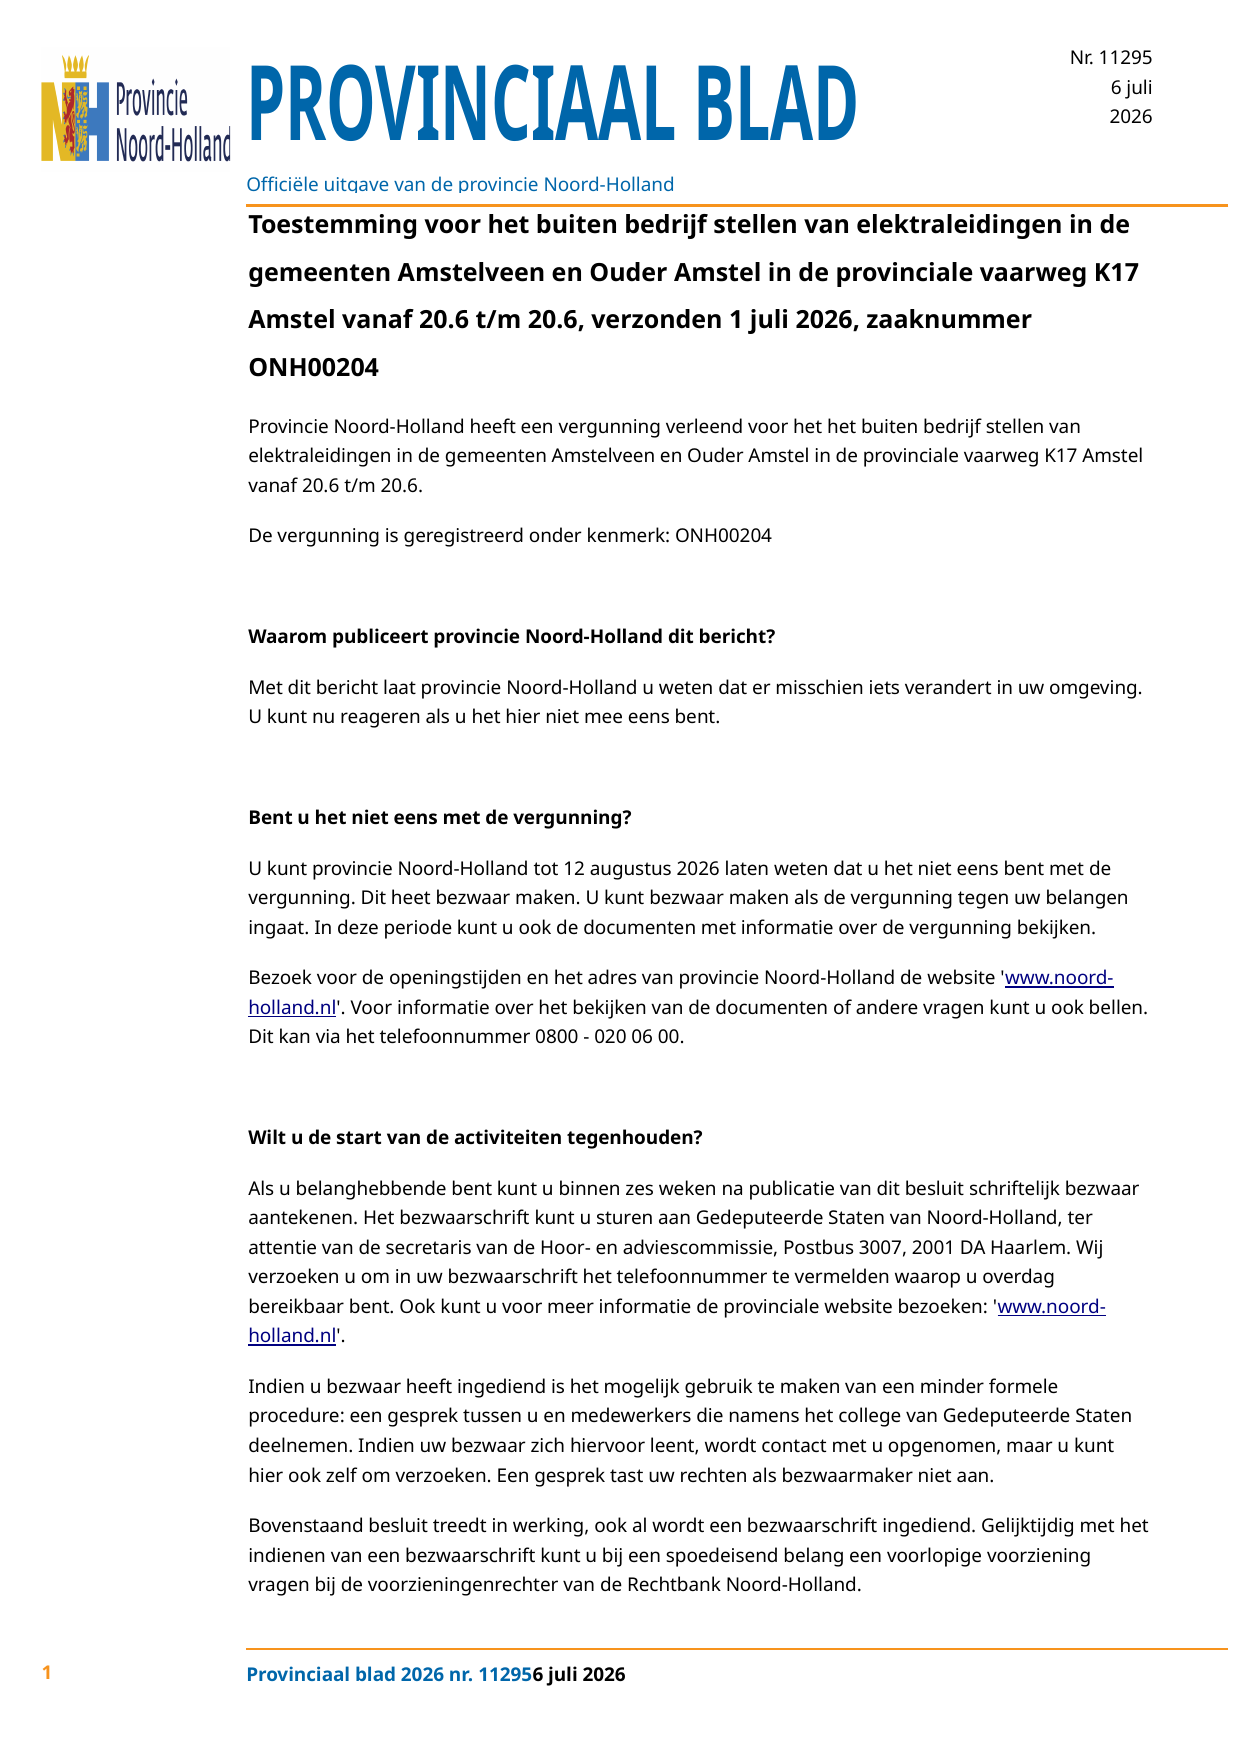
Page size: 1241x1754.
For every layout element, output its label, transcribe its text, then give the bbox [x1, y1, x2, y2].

text U kunt provincie Noord-Holland tot 12 augustus 2026 laten weten dat u het niet eens bent met de vergunning. Dit heet bezwaar maken. U kunt bezwaar maken als de vergunning tegen uw belangen ingaat. In deze periode kunt u ook de documenten met informatie over de vergunning bekijken. [248, 855, 1152, 940]
picture [41, 47, 231, 172]
text Met dit bericht laat provincie Noord-Holland u weten dat er misschien iets verandert in uw omgeving. U kunt nu reageren als u het hier niet mee eens bent. [248, 674, 1152, 729]
text Waarom publiceert provincie Noord-Holland dit bericht? [248, 623, 1152, 649]
text Als u belanghebbende bent kunt u binnen zes weken na publicatie van dit besluit schriftelijk bezwaar aantekenen. Het bezwaarschrift kunt u sturen aan Gedeputeerde Staten van Noord-Holland, ter attentie van de secretaris van de Hoor- en adviescommissie, Postbus 3007, 2001 DA Haarlem. Wij verzoeken u om in uw bezwaarschrift het telefoonnummer te vermelden waarop u overdag bereikbaar bent. Ook kunt u voor meer informatie de provinciale website bezoeken: 'www.noord-holland.nl'. [248, 1175, 1152, 1348]
text Bezoek voor de openingstijden en het adres van provincie Noord-Holland de website 'www.noord-holland.nl'. Voor informatie over het bekijken van de documenten of andere vragen kunt u ook bellen. Dit kan via het telefoonnummer 0800 - 020 06 00. [248, 964, 1152, 1049]
text Bovenstaand besluit treedt in werking, ook al wordt een bezwaarschrift ingediend. Gelijktijdig met het indienen van een bezwaarschrift kunt u bij een spoedeisend belang een voorlopige voorziening vragen bij de voorzieningenrechter van de Rechtbank Noord-Holland. [248, 1512, 1152, 1597]
text Wilt u de start van de activiteiten tegenhouden? [248, 1124, 1152, 1150]
text Provincie Noord-Holland heeft een vergunning verleend voor het het buiten bedrijf stellen van elektraleidingen in de gemeenten Amstelveen en Ouder Amstel in de provinciale vaarweg K17 Amstel vanaf 20.6 t/m 20.6. [248, 413, 1152, 498]
text De vergunning is geregistreerd onder kenmerk: ONH00204 [248, 523, 1152, 548]
text Toestemming voor het buiten bedrijf stellen van elektraleidingen in de gemeenten Amstelveen en Ouder Amstel in de provinciale vaarweg K17 Amstel vanaf 20.6 t/m 20.6, verzonden 1 juli 2026, zaaknummer ONH00204 [248, 207, 1152, 384]
text Bent u het niet eens met de vergunning? [248, 804, 1152, 830]
text Indien u bezwaar heeft ingediend is het mogelijk gebruik te maken van een minder formele procedure: een gesprek tussen u en medewerkers die namens het college van Gedeputeerde Staten deelnemen. Indien uw bezwaar zich hiervoor leent, wordt contact met u opgenomen, maar u kunt hier ook zelf om verzoeken. Een gesprek tast uw rechten als bezwaarmaker niet aan. [248, 1373, 1152, 1488]
